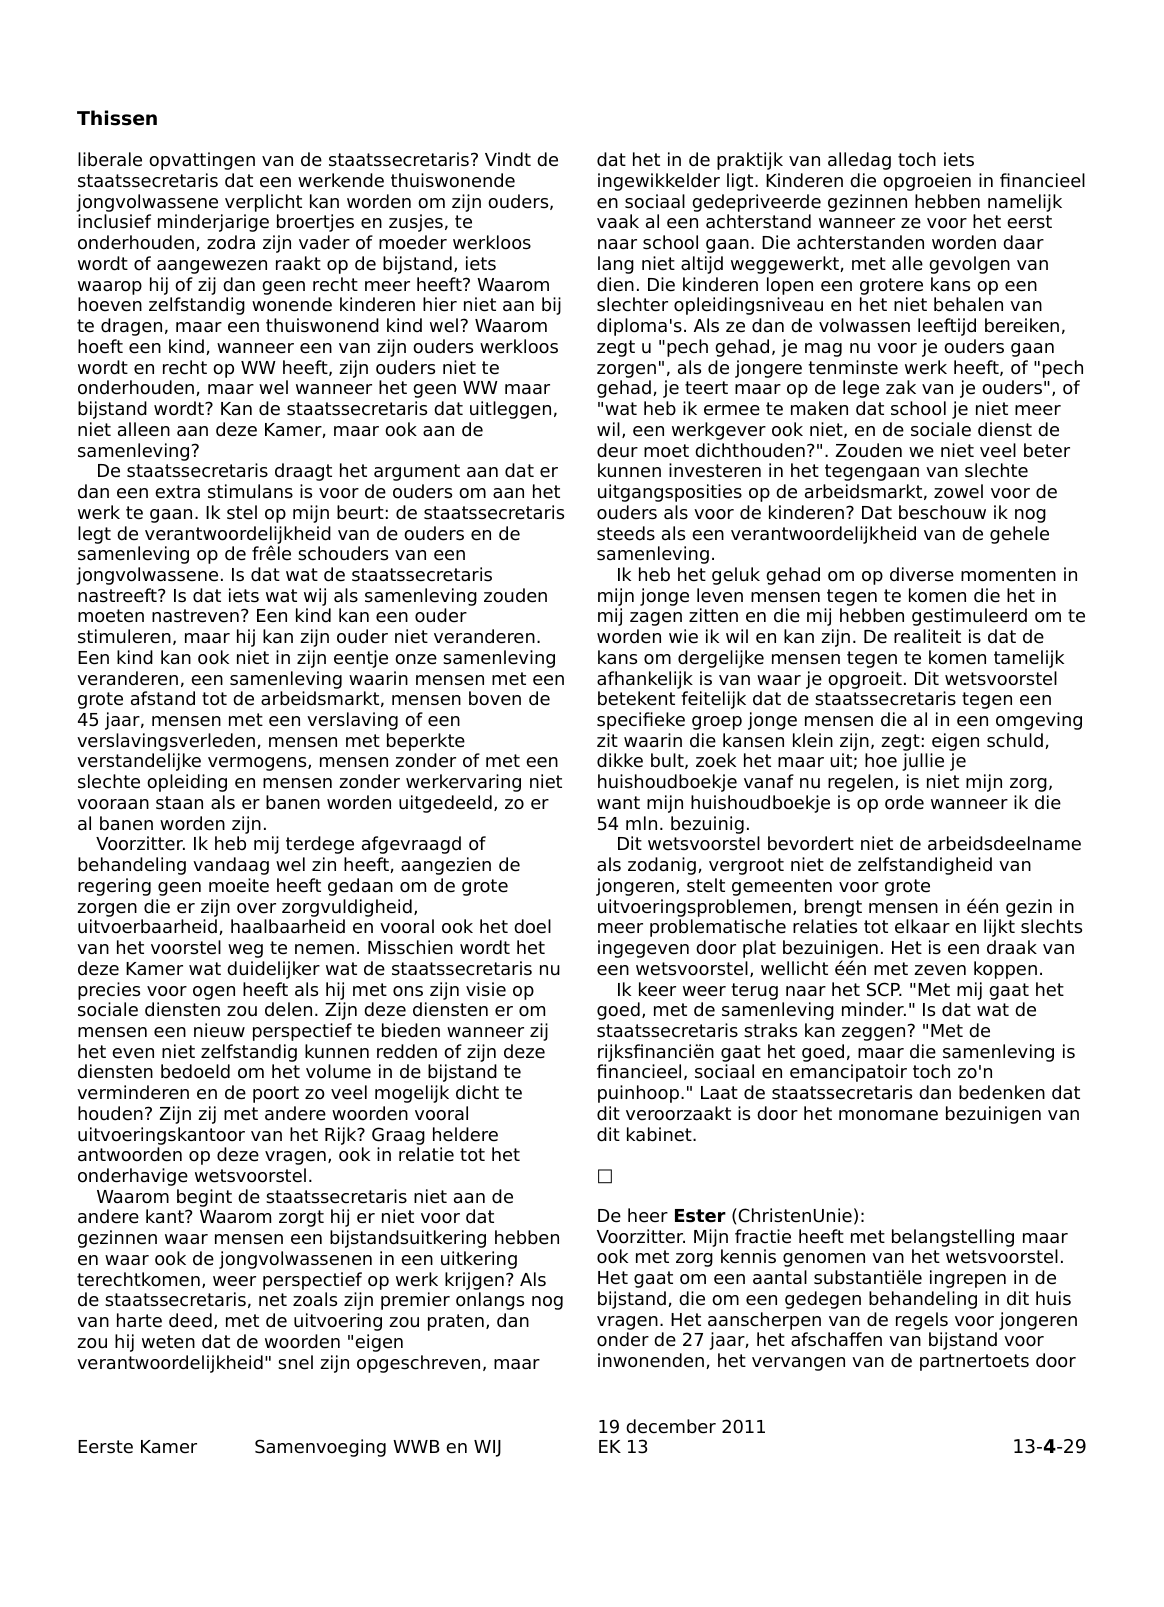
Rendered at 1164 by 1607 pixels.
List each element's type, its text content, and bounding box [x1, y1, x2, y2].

text Ik keer weer terug naar het SCP. "Met mij gaat het goed, met de samenleving minder." Is dat wat de staatssecretaris straks kan zeggen? "Met de rijksfinanciën gaat het goed, maar die samenleving is financieel, sociaal en emancipatoir toch zo'n puinhoop." Laat de staatssecretaris dan bedenken dat dit veroorzaakt is door het monomane bezuinigen van dit kabinet. [596, 979, 1087, 1145]
text □ [596, 1165, 1087, 1186]
text Waarom begint de staatssecretaris niet aan de andere kant? Waarom zorgt hij er niet voor dat gezinnen waar mensen een bijstandsuitkering hebben en waar ook de jongvolwassenen in een uitkering terechtkomen, weer perspectief op werk krijgen? Als de staatssecretaris, net zoals zijn premier onlangs nog van harte deed, met de uitvoering zou praten, dan zou hij weten dat de woorden "eigen verantwoordelijkheid" snel zijn opgeschreven, maar [77, 1187, 567, 1373]
text dat het in de praktijk van alledag toch iets ingewikkelder ligt. Kinderen die opgroeien in financieel en sociaal gedepriveerde gezinnen hebben namelijk vaak al een achterstand wanneer ze voor het eerst naar school gaan. Die achterstanden worden daar lang niet altijd weggewerkt, met alle gevolgen van dien. Die kinderen lopen een grotere kans op een slechter opleidingsniveau en het niet behalen van diploma's. Als ze dan de volwassen leeftijd bereiken, zegt u "pech gehad, je mag nu voor je ouders gaan zorgen", als de jongere tenminste werk heeft, of "pech gehad, je teert maar op de lege zak van je ouders", of "wat heb ik ermee te maken dat school je niet meer wil, een werkgever ook niet, en de sociale dienst de deur moet dichthouden?". Zouden we niet veel beter kunnen investeren in het tegengaan van slechte uitgangsposities op de arbeidsmarkt, zowel voor de ouders als voor de kinderen? Dat beschouw ik nog steeds als een verantwoordelijkheid van de gehele samenleving. [596, 150, 1087, 565]
text Voorzitter. Mijn fractie heeft met belangstelling maar ook met zorg kennis genomen van het wetsvoorstel. Het gaat om een aantal substantiële ingrepen in de bijstand, die om een gedegen behandeling in dit huis vragen. Het aanscherpen van de regels voor jongeren onder de 27 jaar, het afschaffen van bijstand voor inwonenden, het vervangen van de partnertoets door [596, 1227, 1087, 1372]
text Dit wetsvoorstel bevordert niet de arbeidsdeelname als zodanig, vergroot niet de zelfstandigheid van jongeren, stelt gemeenten voor grote uitvoeringsproblemen, brengt mensen in één gezin in meer problematische relaties tot elkaar en lijkt slechts ingegeven door plat bezuinigen. Het is een draak van een wetsvoorstel, wellicht één met zeven koppen. [596, 834, 1087, 979]
text liberale opvattingen van de staatssecretaris? Vindt de staatssecretaris dat een werkende thuiswonende jongvolwassene verplicht kan worden om zijn ouders, inclusief minderjarige broertjes en zusjes, te onderhouden, zodra zijn vader of moeder werkloos wordt of aangewezen raakt op de bijstand, iets waarop hij of zij dan geen recht meer heeft? Waarom hoeven zelfstandig wonende kinderen hier niet aan bij te dragen, maar een thuiswonend kind wel? Waarom hoeft een kind, wanneer een van zijn ouders werkloos wordt en recht op WW heeft, zijn ouders niet te onderhouden, maar wel wanneer het geen WW maar bijstand wordt? Kan de staatssecretaris dat uitleggen, niet alleen aan deze Kamer, maar ook aan de samenleving? [77, 150, 567, 461]
text De heer Ester (ChristenUnie): [596, 1206, 1087, 1227]
text De staatssecretaris draagt het argument aan dat er dan een extra stimulans is voor de ouders om aan het werk te gaan. Ik stel op mijn beurt: de staatssecretaris legt de verantwoordelijkheid van de ouders en de samenleving op de frêle schouders van een jongvolwassene. Is dat wat de staatssecretaris nastreeft? Is dat iets wat wij als samenleving zouden moeten nastreven? Een kind kan een ouder stimuleren, maar hij kan zijn ouder niet veranderen. Een kind kan ook niet in zijn eentje onze samenleving veranderen, een samenleving waarin mensen met een grote afstand tot de arbeidsmarkt, mensen boven de 45 jaar, mensen met een verslaving of een verslavingsverleden, mensen met beperkte verstandelijke vermogens, mensen zonder of met een slechte opleiding en mensen zonder werkervaring niet vooraan staan als er banen worden uitgedeeld, zo er al banen worden zijn. [77, 461, 567, 834]
text Ik heb het geluk gehad om op diverse momenten in mijn jonge leven mensen tegen te komen die het in mij zagen zitten en die mij hebben gestimuleerd om te worden wie ik wil en kan zijn. De realiteit is dat de kans om dergelijke mensen tegen te komen tamelijk afhankelijk is van waar je opgroeit. Dit wetsvoorstel betekent feitelijk dat de staatssecretaris tegen een specifieke groep jonge mensen die al in een omgeving zit waarin die kansen klein zijn, zegt: eigen schuld, dikke bult, zoek het maar uit; hoe jullie je huishoudboekje vanaf nu regelen, is niet mijn zorg, want mijn huishoudboekje is op orde wanneer ik die 54 mln. bezuinig. [596, 565, 1087, 834]
text Voorzitter. Ik heb mij terdege afgevraagd of behandeling vandaag wel zin heeft, aangezien de regering geen moeite heeft gedaan om de grote zorgen die er zijn over zorgvuldigheid, uitvoerbaarheid, haalbaarheid en vooral ook het doel van het voorstel weg te nemen. Misschien wordt het deze Kamer wat duidelijker wat de staatssecretaris nu precies voor ogen heeft als hij met ons zijn visie op sociale diensten zou delen. Zijn deze diensten er om mensen een nieuw perspectief te bieden wanneer zij het even niet zelfstandig kunnen redden of zijn deze diensten bedoeld om het volume in de bijstand te verminderen en de poort zo veel mogelijk dicht te houden? Zijn zij met andere woorden vooral uitvoeringskantoor van het Rijk? Graag heldere antwoorden op deze vragen, ook in relatie tot het onderhavige wetsvoorstel. [77, 834, 567, 1187]
